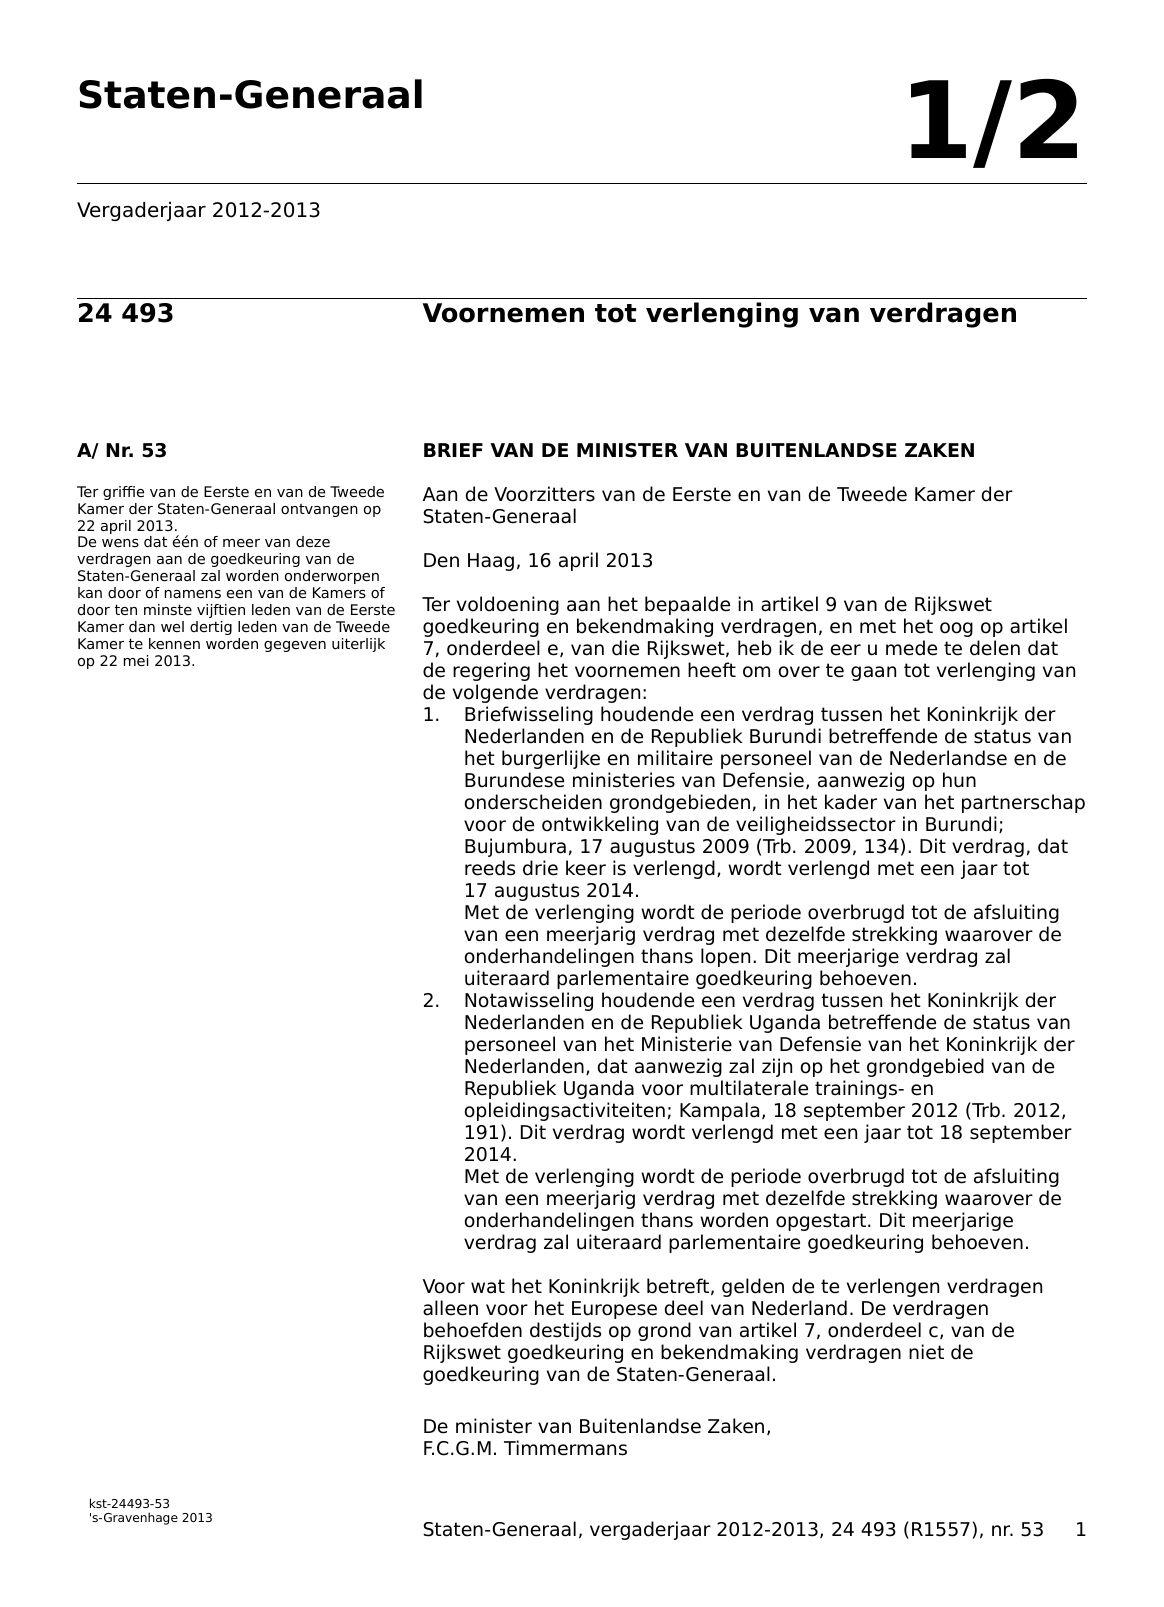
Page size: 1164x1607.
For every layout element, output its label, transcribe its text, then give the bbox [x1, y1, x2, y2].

text Voor wat het Koninkrijk betreft, gelden de te verlengen verdragen alleen voor het Europese deel van Nederland. De verdragen behoefden destijds op grond van artikel 7, onderdeel c, van de Rijkswet goedkeuring en bekendmaking verdragen niet de goedkeuring van de Staten-Generaal. [422, 1276, 1087, 1386]
text Aan de Voorzitters van de Eerste en van de Tweede Kamer der Staten-Generaal [422, 484, 1087, 528]
text Met de verlenging wordt de periode overbrugd tot de afsluiting van een meerjarig verdrag met dezelfde strekking waarover de onderhandelingen thans lopen. Dit meerjarige verdrag zal uiteraard parlementaire goedkeuring behoeven. [464, 902, 1087, 990]
text 's-Gravenhage 2013 [88, 1511, 323, 1525]
text Met de verlenging wordt de periode overbrugd tot de afsluiting van een meerjarig verdrag met dezelfde strekking waarover de onderhandelingen thans worden opgestart. Dit meerjarige verdrag zal uiteraard parlementaire goedkeuring behoeven. [464, 1166, 1087, 1253]
text Ter voldoening aan het bepaalde in artikel 9 van de Rijkswet goedkeuring en bekendmaking verdragen, en met het oog op artikel 7, onderdeel e, van die Rijkswet, heb ik de eer u mede te delen dat de regering het voornemen heeft om over te gaan tot verlenging van de volgende verdragen: [422, 594, 1087, 704]
table_cell Vergaderjaar 2012-2013 [77, 184, 1087, 298]
table_header 1/2 [886, 59, 1087, 183]
text De minister van Buitenlandse Zaken, F.C.G.M. Timmermans [422, 1416, 1087, 1459]
subtitle A/ Nr. 53 BRIEF VAN DE MINISTER VAN BUITENLANDSE ZAKEN [77, 440, 1087, 462]
text kst-24493-53 [88, 1497, 323, 1511]
text 2. Notawisseling houdende een verdrag tussen het Koninkrijk der Nederlanden en de Republiek Uganda betreffende de status van personeel van het Ministerie van Defensie van het Koninkrijk der Nederlanden, dat aanwezig zal zijn op het grondgebied van de Republiek Uganda voor multilaterale trainings- en opleidingsactiviteiten; Kampala, 18 september 2012 (Trb. 2012, 191). Dit verdrag wordt verlengd met een jaar tot 18 september 2014. [422, 990, 1087, 1166]
text De wens dat één of meer van deze verdragen aan de goedkeuring van de Staten-Generaal zal worden onderworpen kan door of namens een van de Kamers of door ten minste vijftien leden van de Eerste Kamer dan wel dertig leden van de Tweede Kamer te kennen worden gegeven uiterlijk op 22 mei 2013. [77, 534, 399, 669]
table_header Staten-Generaal [77, 59, 886, 183]
subtitle 24 493 Voornemen tot verlenging van verdragen [77, 299, 1087, 329]
text 1. Briefwisseling houdende een verdrag tussen het Koninkrijk der Nederlanden en de Republiek Burundi betreffende de status van het burgerlijke en militaire personeel van de Nederlandse en de Burundese ministeries van Defensie, aanwezig op hun onderscheiden grondgebieden, in het kader van het partnerschap voor de ontwikkeling van de veiligheidssector in Burundi; Bujumbura, 17 augustus 2009 (Trb. 2009, 134). Dit verdrag, dat reeds drie keer is verlengd, wordt verlengd met een jaar tot 17 augustus 2014. [422, 704, 1087, 902]
text Ter griffie van de Eerste en van de Tweede Kamer der Staten-Generaal ontvangen op 22 april 2013. [77, 484, 399, 534]
text Den Haag, 16 april 2013 [422, 550, 1087, 572]
